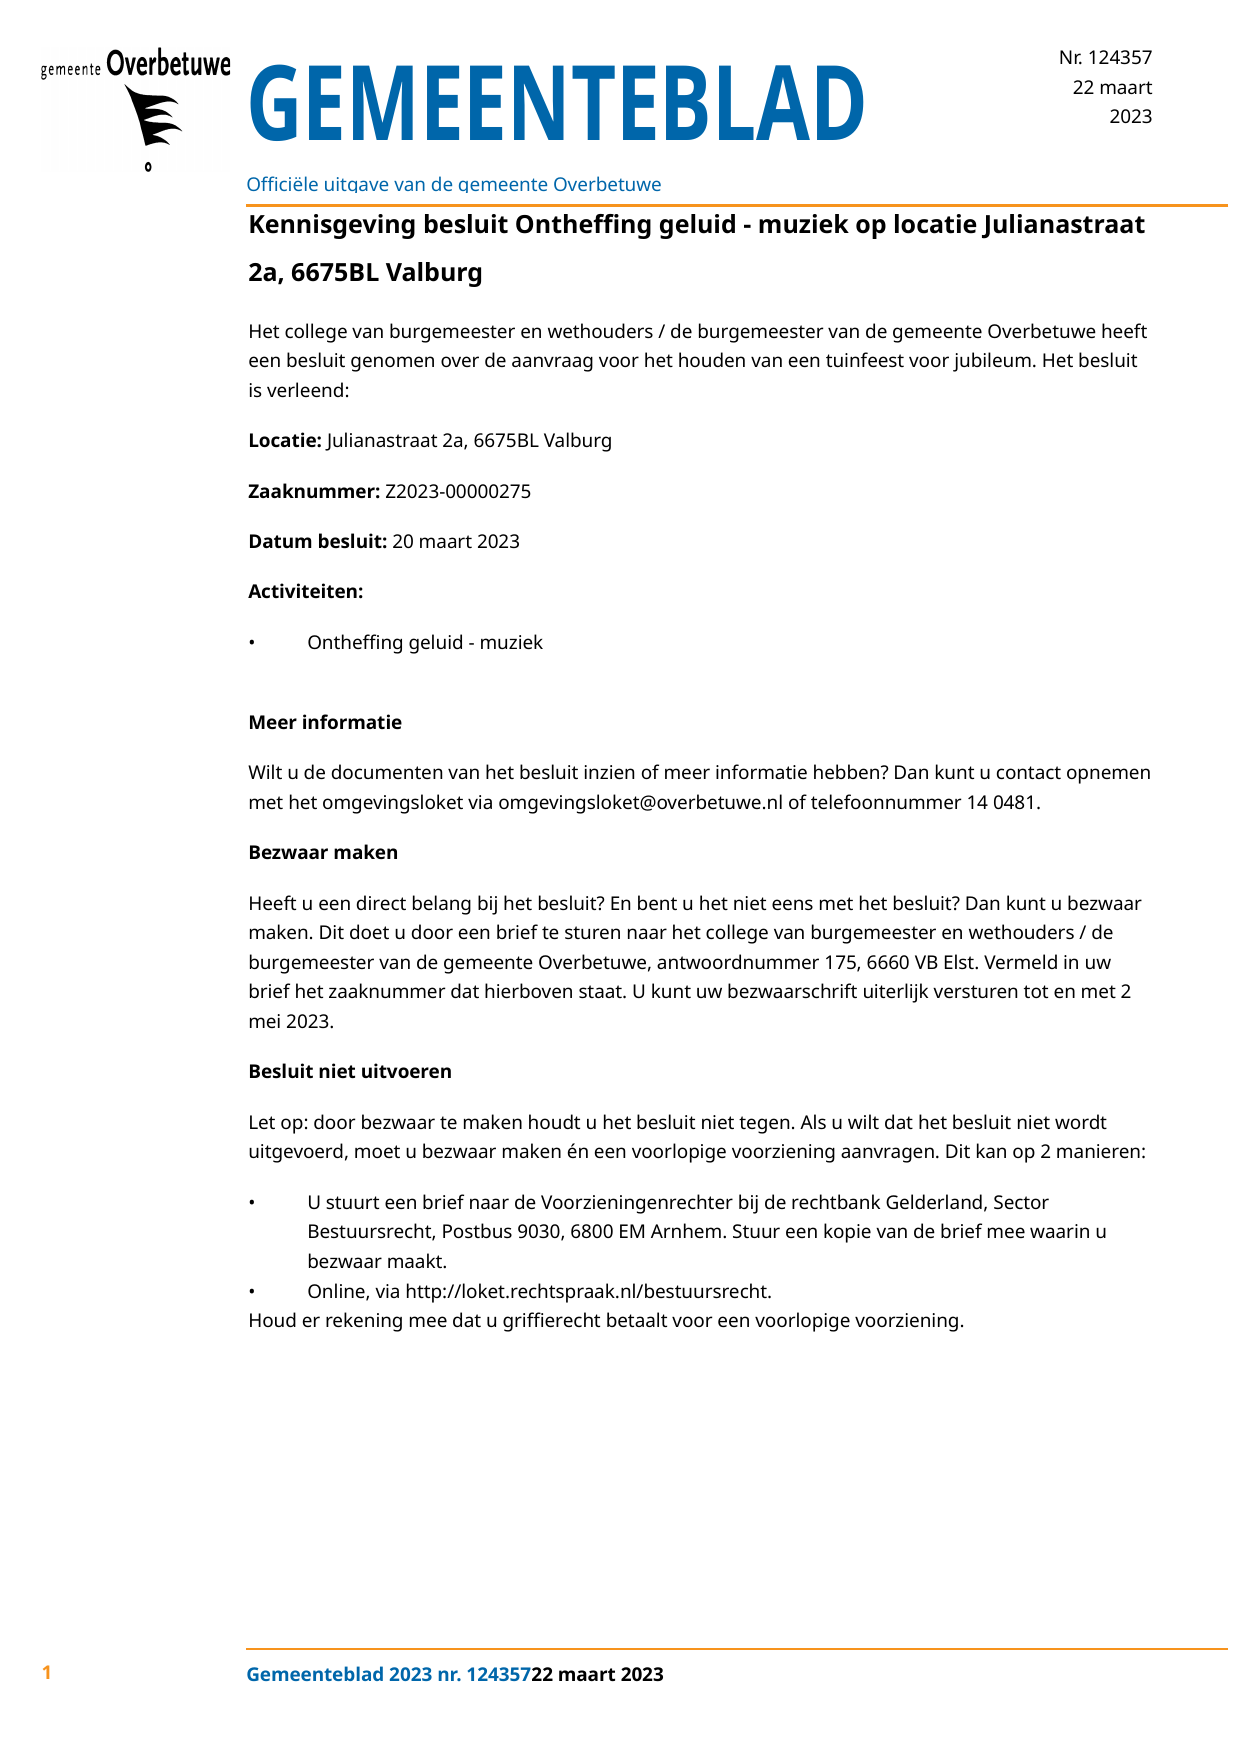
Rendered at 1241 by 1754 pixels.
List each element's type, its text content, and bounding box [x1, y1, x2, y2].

text Locatie: Julianastraat 2a, 6675BL Valburg [248, 427, 1152, 453]
list Online, via http://loket.rechtspraak.nl/bestuursrecht. [248, 1278, 1152, 1304]
text Heeft u een direct belang bij het besluit? En bent u het niet eens met het besluit? Dan kunt u bezwaar maken. Dit doet u door een brief te sturen naar het college van burgemeester en wethouders / de burgemeester van de gemeente Overbetuwe, antwoordnummer 175, 6660 VB Elst. Vermeld in uw brief het zaaknummer dat hierboven staat. U kunt uw bezwaarschrift uiterlijk versturen tot en met 2 mei 2023. [248, 890, 1152, 1034]
text Besluit niet uitvoeren [248, 1059, 1152, 1084]
text Meer informatie [248, 709, 1152, 735]
text Kennisgeving besluit Ontheffing geluid - muziek op locatie Julianastraat 2a, 6675BL Valburg [248, 207, 1152, 288]
text Houd er rekening mee dat u griffierecht betaalt voor een voorlopige voorziening. [248, 1307, 1152, 1333]
text Datum besluit: 20 maart 2023 [248, 528, 1152, 554]
text Zaaknummer: Z2023-00000275 [248, 478, 1152, 504]
text Let op: door bezwaar te maken houdt u het besluit niet tegen. Als u wilt dat het besluit niet wordt uitgevoerd, moet u bezwaar maken én een voorlopige voorziening aanvragen. Dit kan op 2 manieren: [248, 1109, 1152, 1164]
text Activiteiten: [248, 579, 1152, 604]
list U stuurt een brief naar de Voorzieningenrechter bij de rechtbank Gelderland, Sector Bestuursrecht, Postbus 9030, 6800 EM Arnhem. Stuur een kopie van de brief mee waarin u bezwaar maakt. [248, 1189, 1152, 1274]
list Ontheffing geluid - muziek [248, 629, 1152, 655]
picture [41, 47, 231, 172]
text Het college van burgemeester en wethouders / de burgemeester van de gemeente Overbetuwe heeft een besluit genomen over de aanvraag voor het houden van een tuinfeest voor jubileum. Het besluit is verleend: [248, 318, 1152, 403]
text Wilt u de documenten van het besluit inzien of meer informatie hebben? Dan kunt u contact opnemen met het omgevingsloket via omgevingsloket@overbetuwe.nl of telefoonnummer 14 0481. [248, 759, 1152, 815]
text Bezwaar maken [248, 839, 1152, 865]
